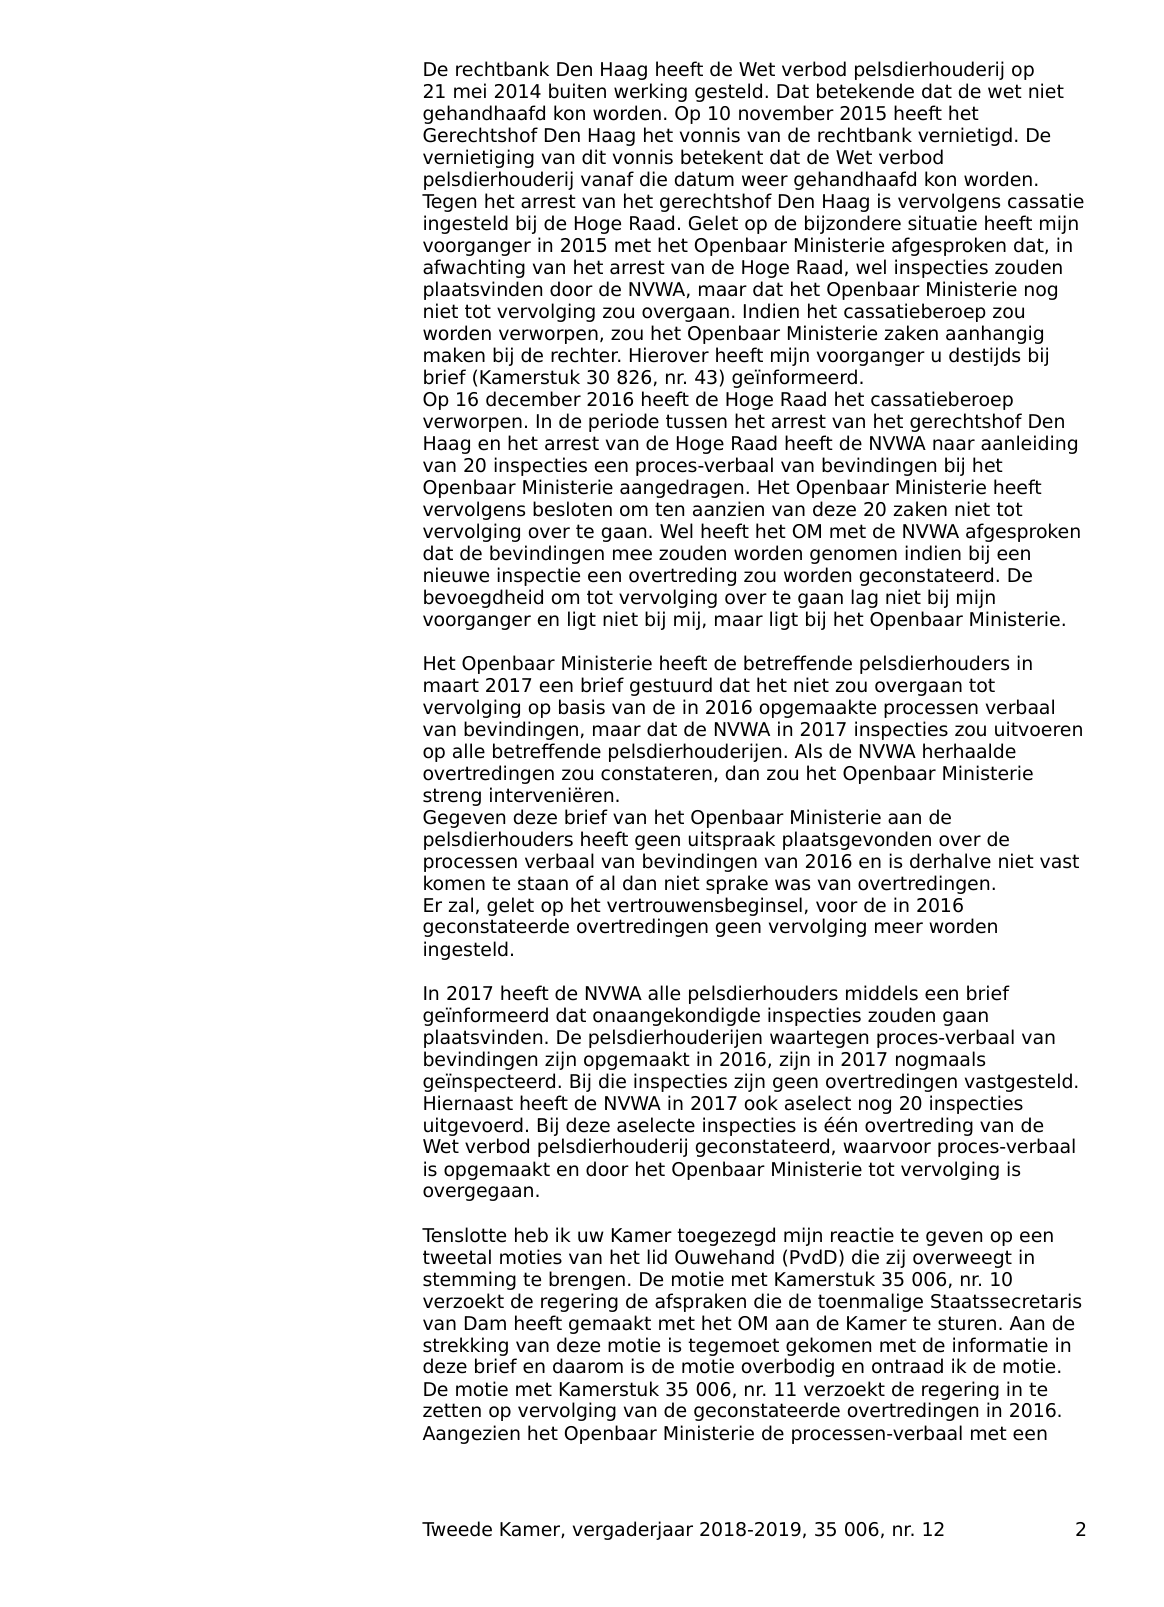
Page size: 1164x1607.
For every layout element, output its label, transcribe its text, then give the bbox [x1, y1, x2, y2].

text Hiernaast heeft de NVWA in 2017 ook aselect nog 20 inspecties uitgevoerd. Bij deze aselecte inspecties is één overtreding van de Wet verbod pelsdierhouderij geconstateerd, waarvoor proces-verbaal is opgemaakt en door het Openbaar Ministerie tot vervolging is overgegaan. [422, 1092, 1087, 1202]
text Er zal, gelet op het vertrouwensbeginsel, voor de in 2016 geconstateerde overtredingen geen vervolging meer worden ingesteld. [422, 894, 1087, 960]
text Tenslotte heb ik uw Kamer toegezegd mijn reactie te geven op een tweetal moties van het lid Ouwehand (PvdD) die zij overweegt in stemming te brengen. De motie met Kamerstuk 35 006, nr. 10 verzoekt de regering de afspraken die de toenmalige Staatssecretaris van Dam heeft gemaakt met het OM aan de Kamer te sturen. Aan de strekking van deze motie is tegemoet gekomen met de informatie in deze brief en daarom is de motie overbodig en ontraad ik de motie. [422, 1224, 1087, 1378]
text Het Openbaar Ministerie heeft de betreffende pelsdierhouders in maart 2017 een brief gestuurd dat het niet zou overgaan tot vervolging op basis van de in 2016 opgemaakte processen verbaal van bevindingen, maar dat de NVWA in 2017 inspecties zou uitvoeren op alle betreffende pelsdierhouderijen. Als de NVWA herhaalde overtredingen zou constateren, dan zou het Openbaar Ministerie streng interveniëren. [422, 653, 1087, 807]
text Op 16 december 2016 heeft de Hoge Raad het cassatieberoep verworpen. In de periode tussen het arrest van het gerechtshof Den Haag en het arrest van de Hoge Raad heeft de NVWA naar aanleiding van 20 inspecties een proces-verbaal van bevindingen bij het Openbaar Ministerie aangedragen. Het Openbaar Ministerie heeft vervolgens besloten om ten aanzien van deze 20 zaken niet tot vervolging over te gaan. Wel heeft het OM met de NVWA afgesproken dat de bevindingen mee zouden worden genomen indien bij een nieuwe inspectie een overtreding zou worden geconstateerd. De bevoegdheid om tot vervolging over te gaan lag niet bij mijn voorganger en ligt niet bij mij, maar ligt bij het Openbaar Ministerie. [422, 389, 1087, 631]
text De rechtbank Den Haag heeft de Wet verbod pelsdierhouderij op 21 mei 2014 buiten werking gesteld. Dat betekende dat de wet niet gehandhaafd kon worden. Op 10 november 2015 heeft het Gerechtshof Den Haag het vonnis van de rechtbank vernietigd. De vernietiging van dit vonnis betekent dat de Wet verbod pelsdierhouderij vanaf die datum weer gehandhaafd kon worden. Tegen het arrest van het gerechtshof Den Haag is vervolgens cassatie ingesteld bij de Hoge Raad. Gelet op de bijzondere situatie heeft mijn voorganger in 2015 met het Openbaar Ministerie afgesproken dat, in afwachting van het arrest van de Hoge Raad, wel inspecties zouden plaatsvinden door de NVWA, maar dat het Openbaar Ministerie nog niet tot vervolging zou overgaan. Indien het cassatieberoep zou worden verworpen, zou het Openbaar Ministerie zaken aanhangig maken bij de rechter. Hierover heeft mijn voorganger u destijds bij brief (Kamerstuk 30 826, nr. 43) geïnformeerd. [422, 59, 1087, 389]
text De motie met Kamerstuk 35 006, nr. 11 verzoekt de regering in te zetten op vervolging van de geconstateerde overtredingen in 2016. Aangezien het Openbaar Ministerie de processen-verbaal met een [422, 1378, 1087, 1444]
text Gegeven deze brief van het Openbaar Ministerie aan de pelsdierhouders heeft geen uitspraak plaatsgevonden over de processen verbaal van bevindingen van 2016 en is derhalve niet vast komen te staan of al dan niet sprake was van overtredingen. [422, 807, 1087, 894]
text In 2017 heeft de NVWA alle pelsdierhouders middels een brief geïnformeerd dat onaangekondigde inspecties zouden gaan plaatsvinden. De pelsdierhouderijen waartegen proces-verbaal van bevindingen zijn opgemaakt in 2016, zijn in 2017 nogmaals geïnspecteerd. Bij die inspecties zijn geen overtredingen vastgesteld. [422, 983, 1087, 1092]
